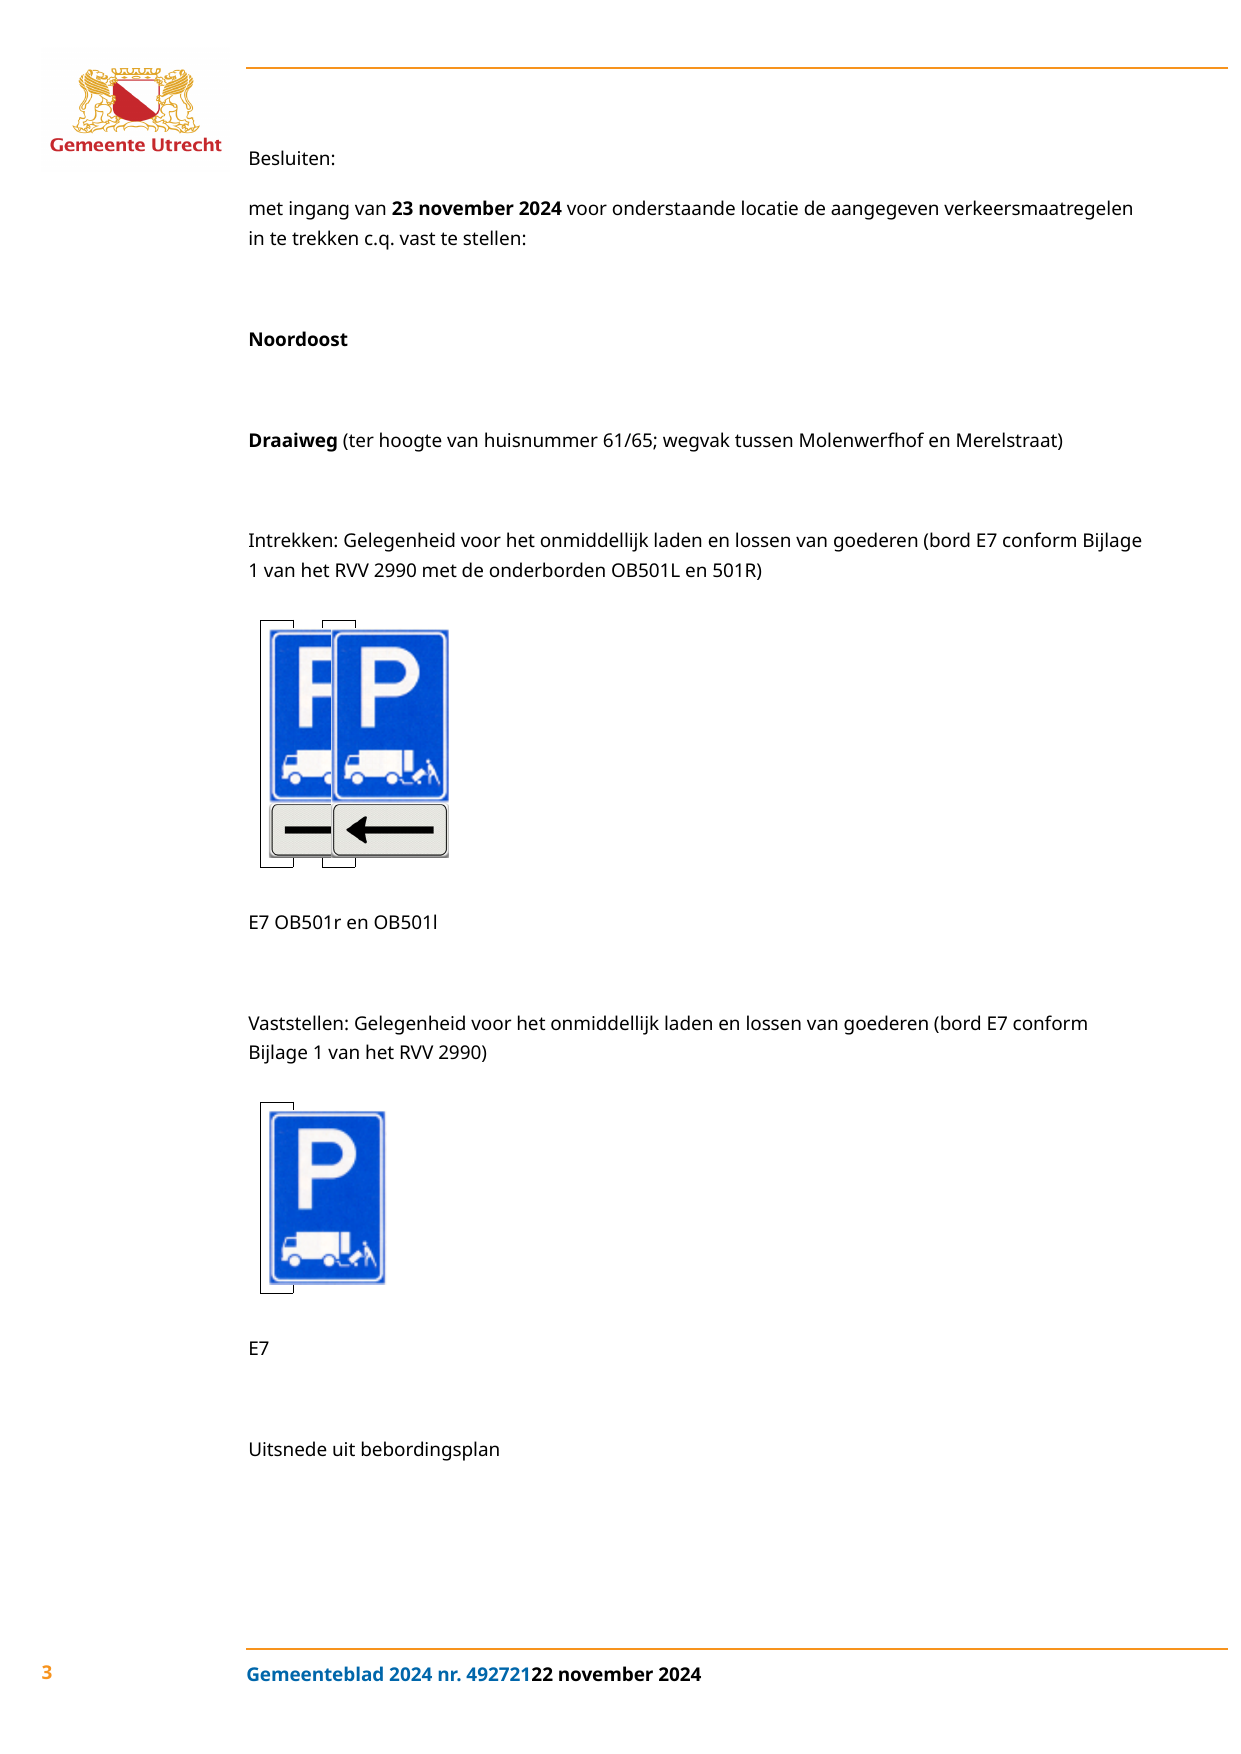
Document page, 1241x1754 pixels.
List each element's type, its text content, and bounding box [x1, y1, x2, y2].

text Intrekken: Gelegenheid voor het onmiddellijk laden en lossen van goederen (bord E7 conform Bijlage 1 van het RVV 2990 met de onderborden OB501L en 501R) [248, 528, 1152, 583]
picture [268, 1110, 387, 1285]
text Vaststellen: Gelegenheid voor het onmiddellijk laden en lossen van goederen (bord E7 conform Bijlage 1 van het RVV 2990) [248, 1010, 1152, 1065]
text E7 OB501r en OB501l [248, 909, 1152, 934]
text met ingang van 23 november 2024 voor onderstaande locatie de aangegeven verkeersmaatregelen in te trekken c.q. vast te stellen: [248, 196, 1152, 251]
text Draaiweg (ter hoogte van huisnummer 61/65; wegvak tussen Molenwerfhof en Merelstraat) [248, 427, 1152, 453]
text E7 [248, 1335, 1152, 1361]
picture [41, 47, 231, 172]
text Noordoost [248, 326, 1152, 352]
picture [268, 628, 449, 858]
text Besluiten: [248, 145, 1152, 171]
text Uitsnede uit bebordingsplan [248, 1436, 1152, 1462]
